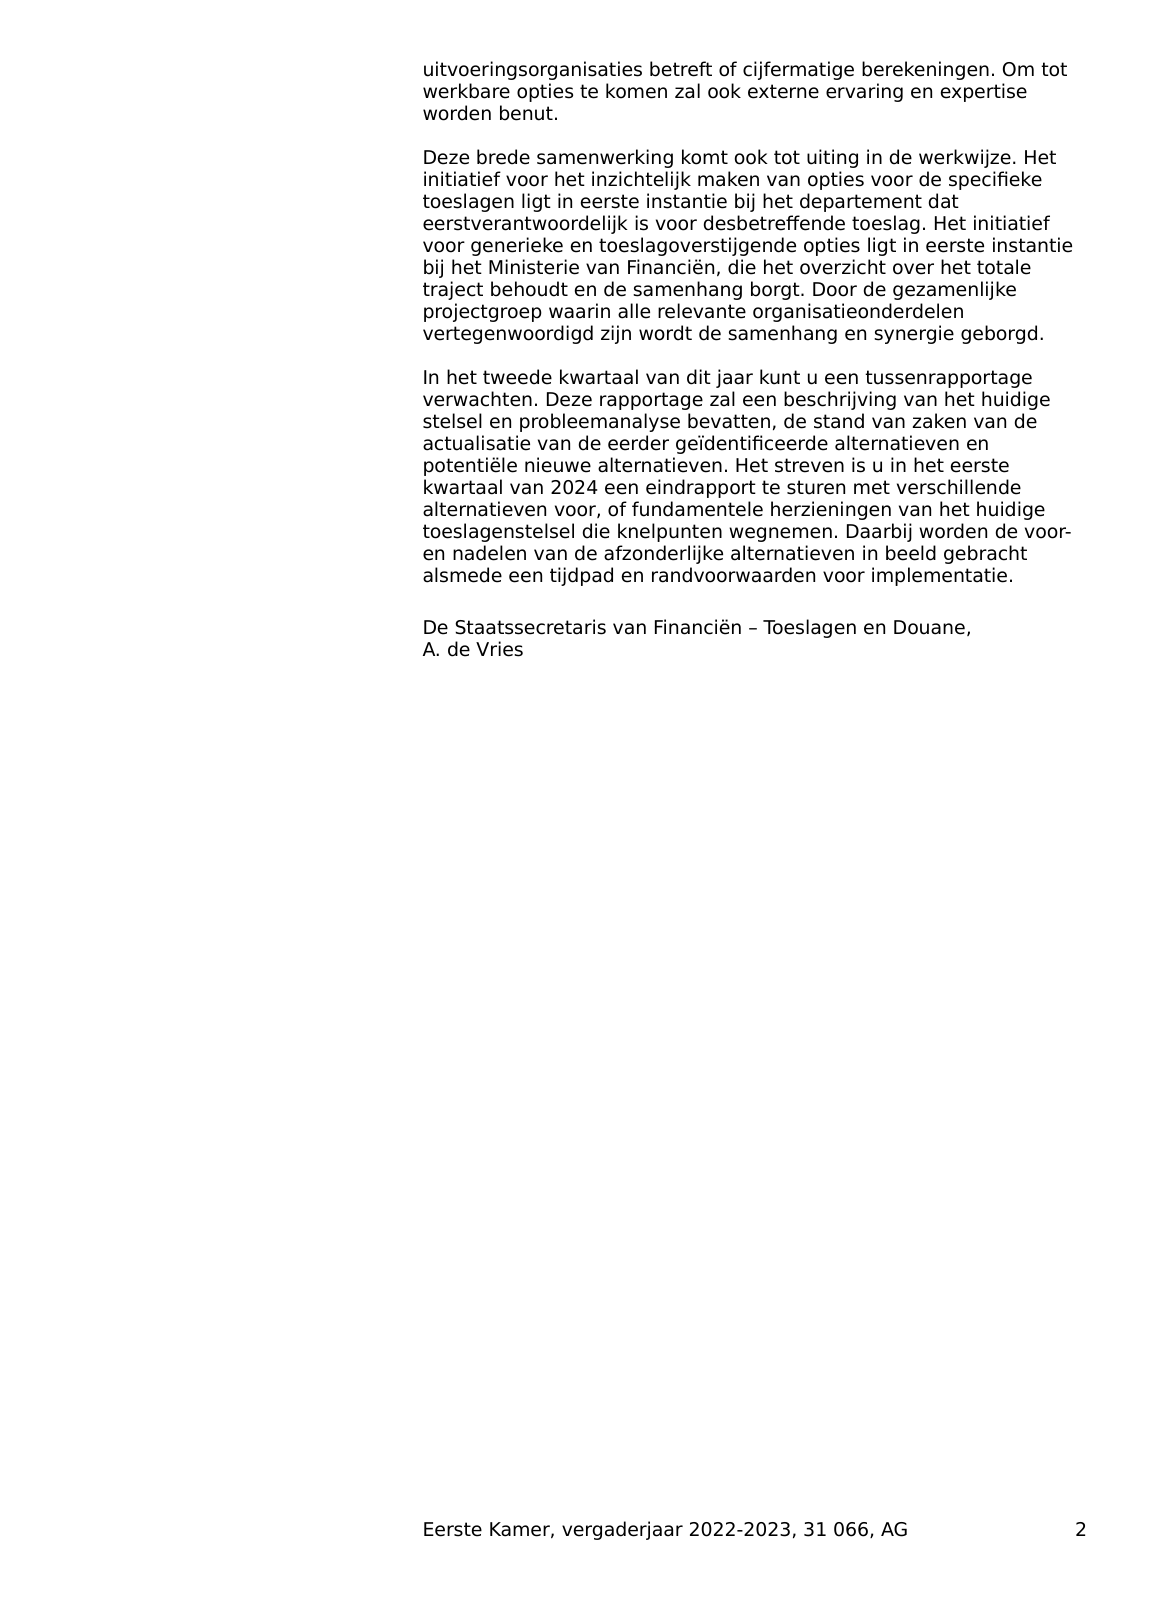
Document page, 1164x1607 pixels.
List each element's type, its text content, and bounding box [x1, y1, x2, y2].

text Deze brede samenwerking komt ook tot uiting in de werkwijze. Het initiatief voor het inzichtelijk maken van opties voor de specifieke toeslagen ligt in eerste instantie bij het departement dat eerstverantwoordelijk is voor desbetreffende toeslag. Het initiatief voor generieke en toeslagoverstijgende opties ligt in eerste instantie bij het Ministerie van Financiën, die het overzicht over het totale traject behoudt en de samenhang borgt. Door de gezamenlijke projectgroep waarin alle relevante organisatieonderdelen vertegenwoordigd zijn wordt de samenhang en synergie geborgd. [422, 147, 1087, 345]
text In het tweede kwartaal van dit jaar kunt u een tussenrapportage verwachten. Deze rapportage zal een beschrijving van het huidige stelsel en probleemanalyse bevatten, de stand van zaken van de actualisatie van de eerder geïdentificeerde alternatieven en potentiële nieuwe alternatieven. Het streven is u in het eerste kwartaal van 2024 een eindrapport te sturen met verschillende alternatieven voor, of fundamentele herzieningen van het huidige toeslagenstelsel die knelpunten wegnemen. Daarbij worden de voor- en nadelen van de afzonderlijke alternatieven in beeld gebracht alsmede een tijdpad en randvoorwaarden voor implementatie. [422, 367, 1087, 587]
text uitvoeringsorganisaties betreft of cijfermatige berekeningen. Om tot werkbare opties te komen zal ook externe ervaring en expertise worden benut. [422, 59, 1087, 125]
text De Staatssecretaris van Financiën – Toeslagen en Douane, A. de Vries [422, 617, 1087, 661]
